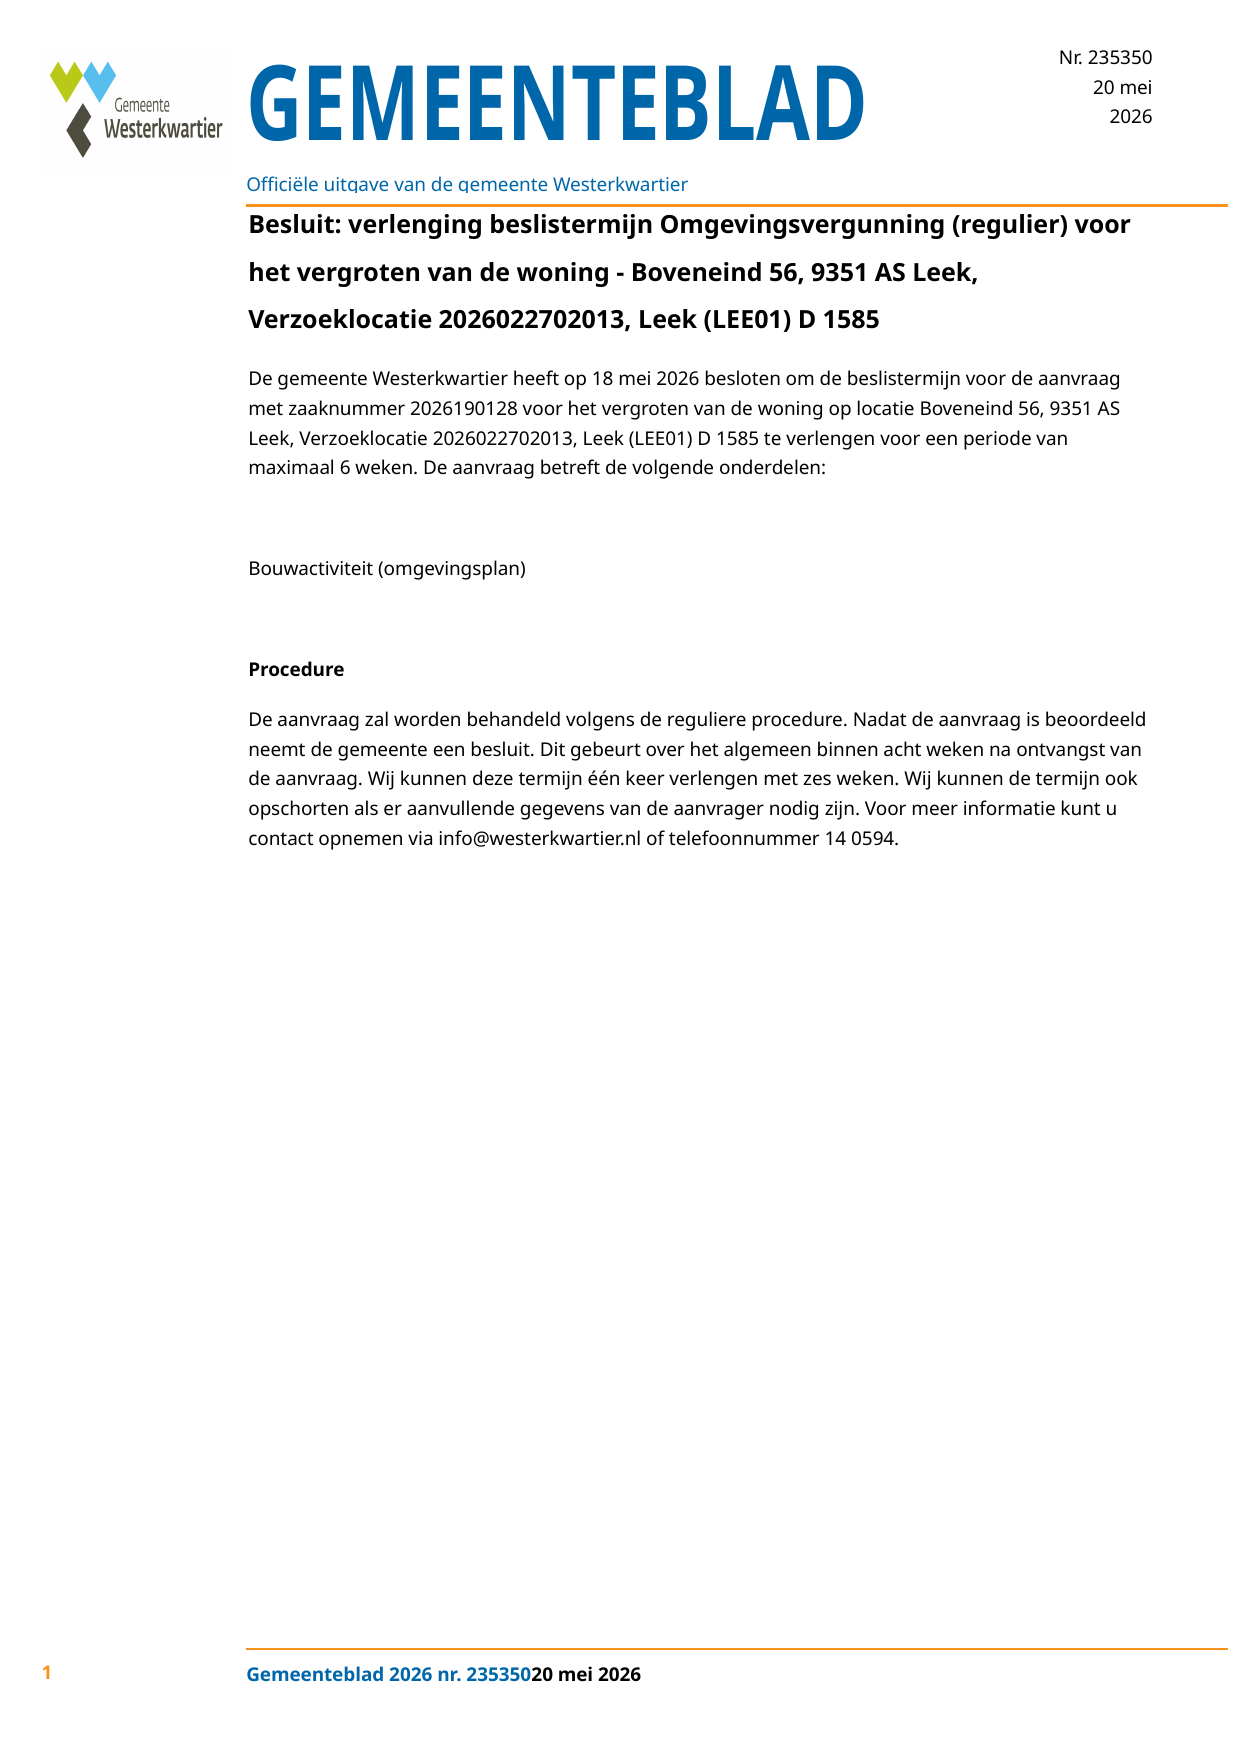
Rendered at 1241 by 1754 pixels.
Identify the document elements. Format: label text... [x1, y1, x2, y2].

text Bouwactiviteit (omgevingsplan) [248, 555, 1152, 581]
picture [41, 47, 231, 172]
text De gemeente Westerkwartier heeft op 18 mei 2026 besloten om de beslistermijn voor de aanvraag met zaaknummer 2026190128 voor het vergroten van de woning op locatie Boveneind 56, 9351 AS Leek, Verzoeklocatie 2026022702013, Leek (LEE01) D 1585 te verlengen voor een periode van maximaal 6 weken. De aanvraag betreft de volgende onderdelen: [248, 366, 1152, 480]
text Besluit: verlenging beslistermijn Omgevingsvergunning (regulier) voor het vergroten van de woning - Boveneind 56, 9351 AS Leek, Verzoeklocatie 2026022702013, Leek (LEE01) D 1585 [248, 207, 1152, 336]
text De aanvraag zal worden behandeld volgens de reguliere procedure. Nadat de aanvraag is beoordeeld neemt de gemeente een besluit. Dit gebeurt over het algemeen binnen acht weken na ontvangst van de aanvraag. Wij kunnen deze termijn één keer verlengen met zes weken. Wij kunnen de termijn ook opschorten als er aanvullende gegevens van de aanvrager nodig zijn. Voor meer informatie kunt u contact opnemen via info@westerkwartier.nl of telefoonnummer 14 0594. [248, 706, 1152, 850]
text Procedure [248, 656, 1152, 682]
